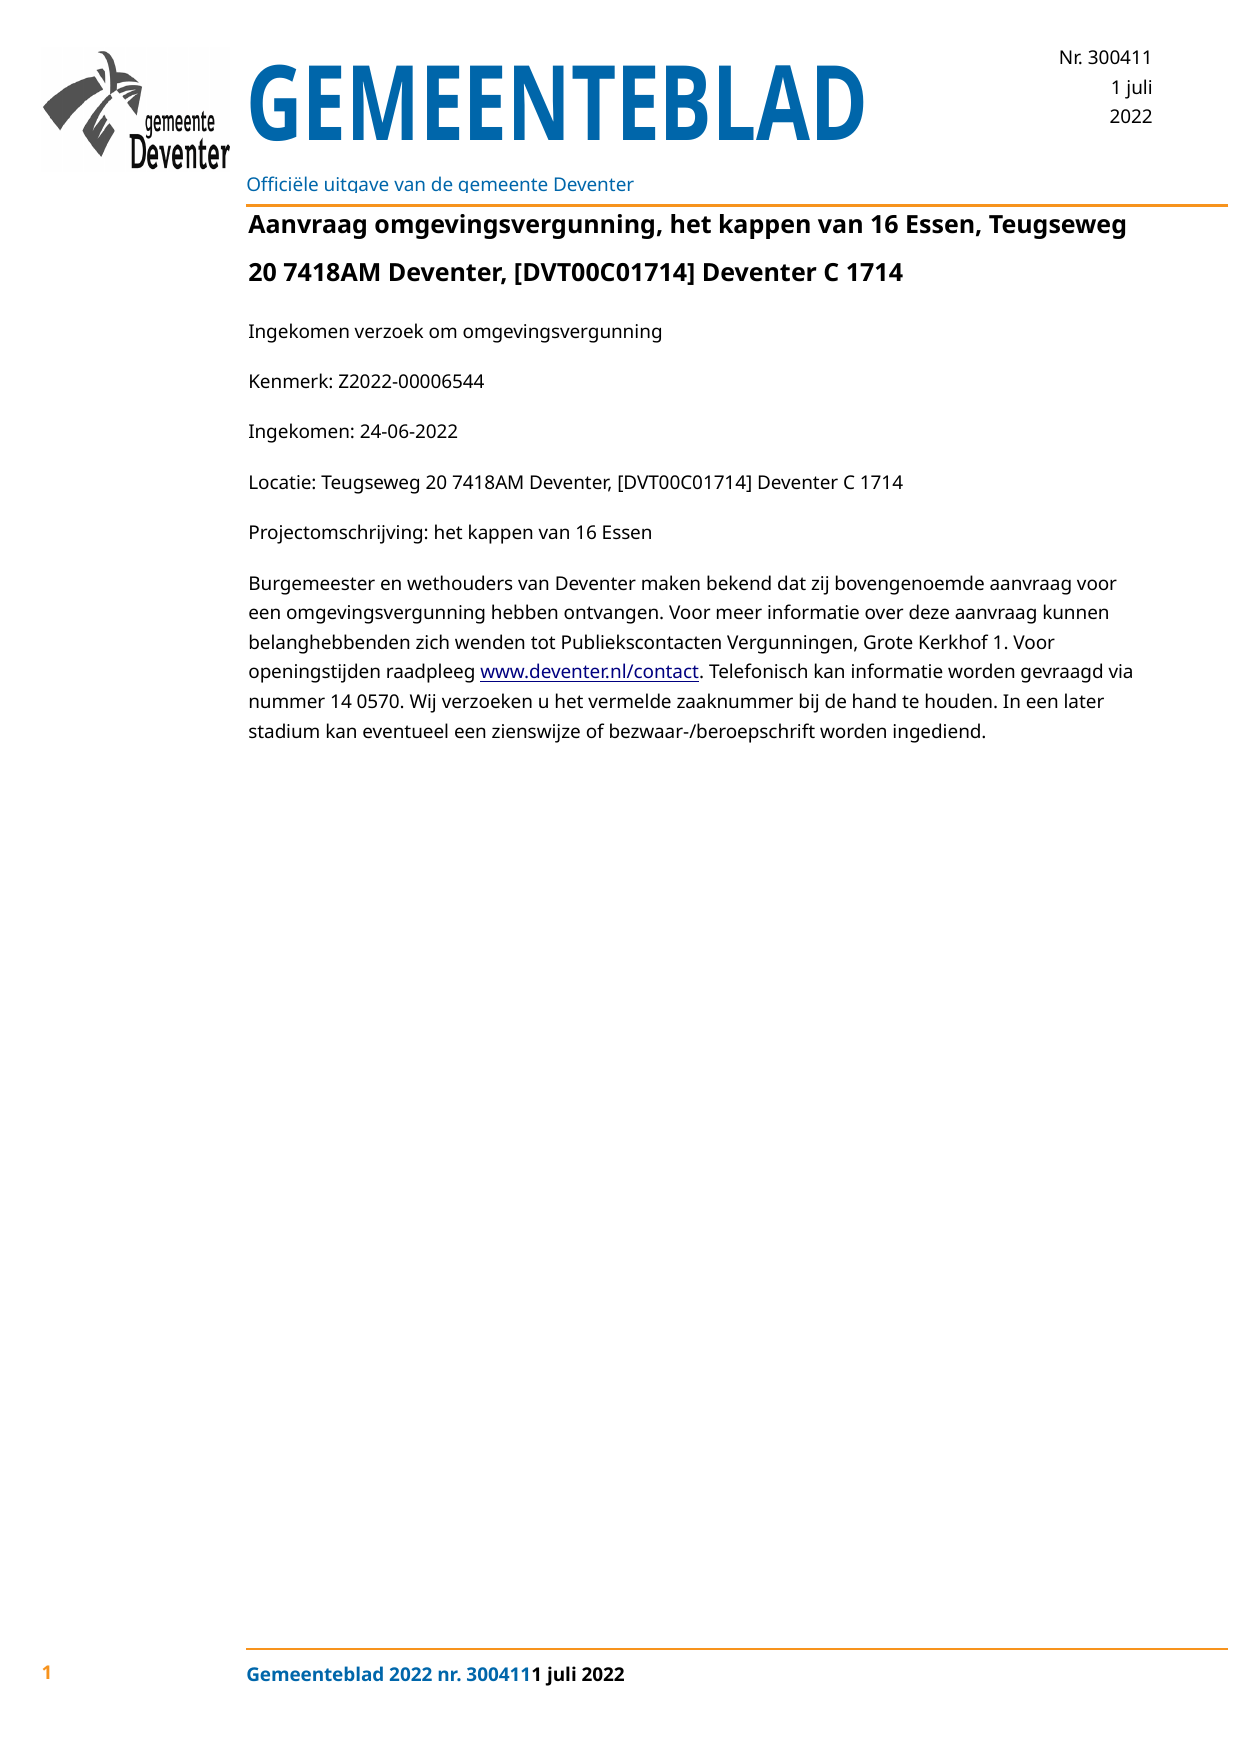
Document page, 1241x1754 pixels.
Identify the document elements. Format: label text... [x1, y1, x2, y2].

text Projectomschrijving: het kappen van 16 Essen [248, 519, 1152, 545]
text Burgemeester en wethouders van Deventer maken bekend dat zij bovengenoemde aanvraag voor een omgevingsvergunning hebben ontvangen. Voor meer informatie over deze aanvraag kunnen belanghebbenden zich wenden tot Publiekscontacten Vergunningen, Grote Kerkhof 1. Voor openingstijden raadpleeg www.deventer.nl/contact. Telefonisch kan informatie worden gevraagd via nummer 14 0570. Wij verzoeken u het vermelde zaaknummer bij de hand te houden. In een later stadium kan eventueel een zienswijze of bezwaar-/beroepschrift worden ingediend. [248, 570, 1152, 744]
text Ingekomen: 24-06-2022 [248, 419, 1152, 444]
text Aanvraag omgevingsvergunning, het kappen van 16 Essen, Teugseweg 20 7418AM Deventer, [DVT00C01714] Deventer C 1714 [248, 207, 1152, 288]
picture [41, 47, 231, 172]
text Kenmerk: Z2022-00006544 [248, 368, 1152, 394]
text Ingekomen verzoek om omgevingsvergunning [248, 318, 1152, 344]
text Locatie: Teugseweg 20 7418AM Deventer, [DVT00C01714] Deventer C 1714 [248, 469, 1152, 495]
